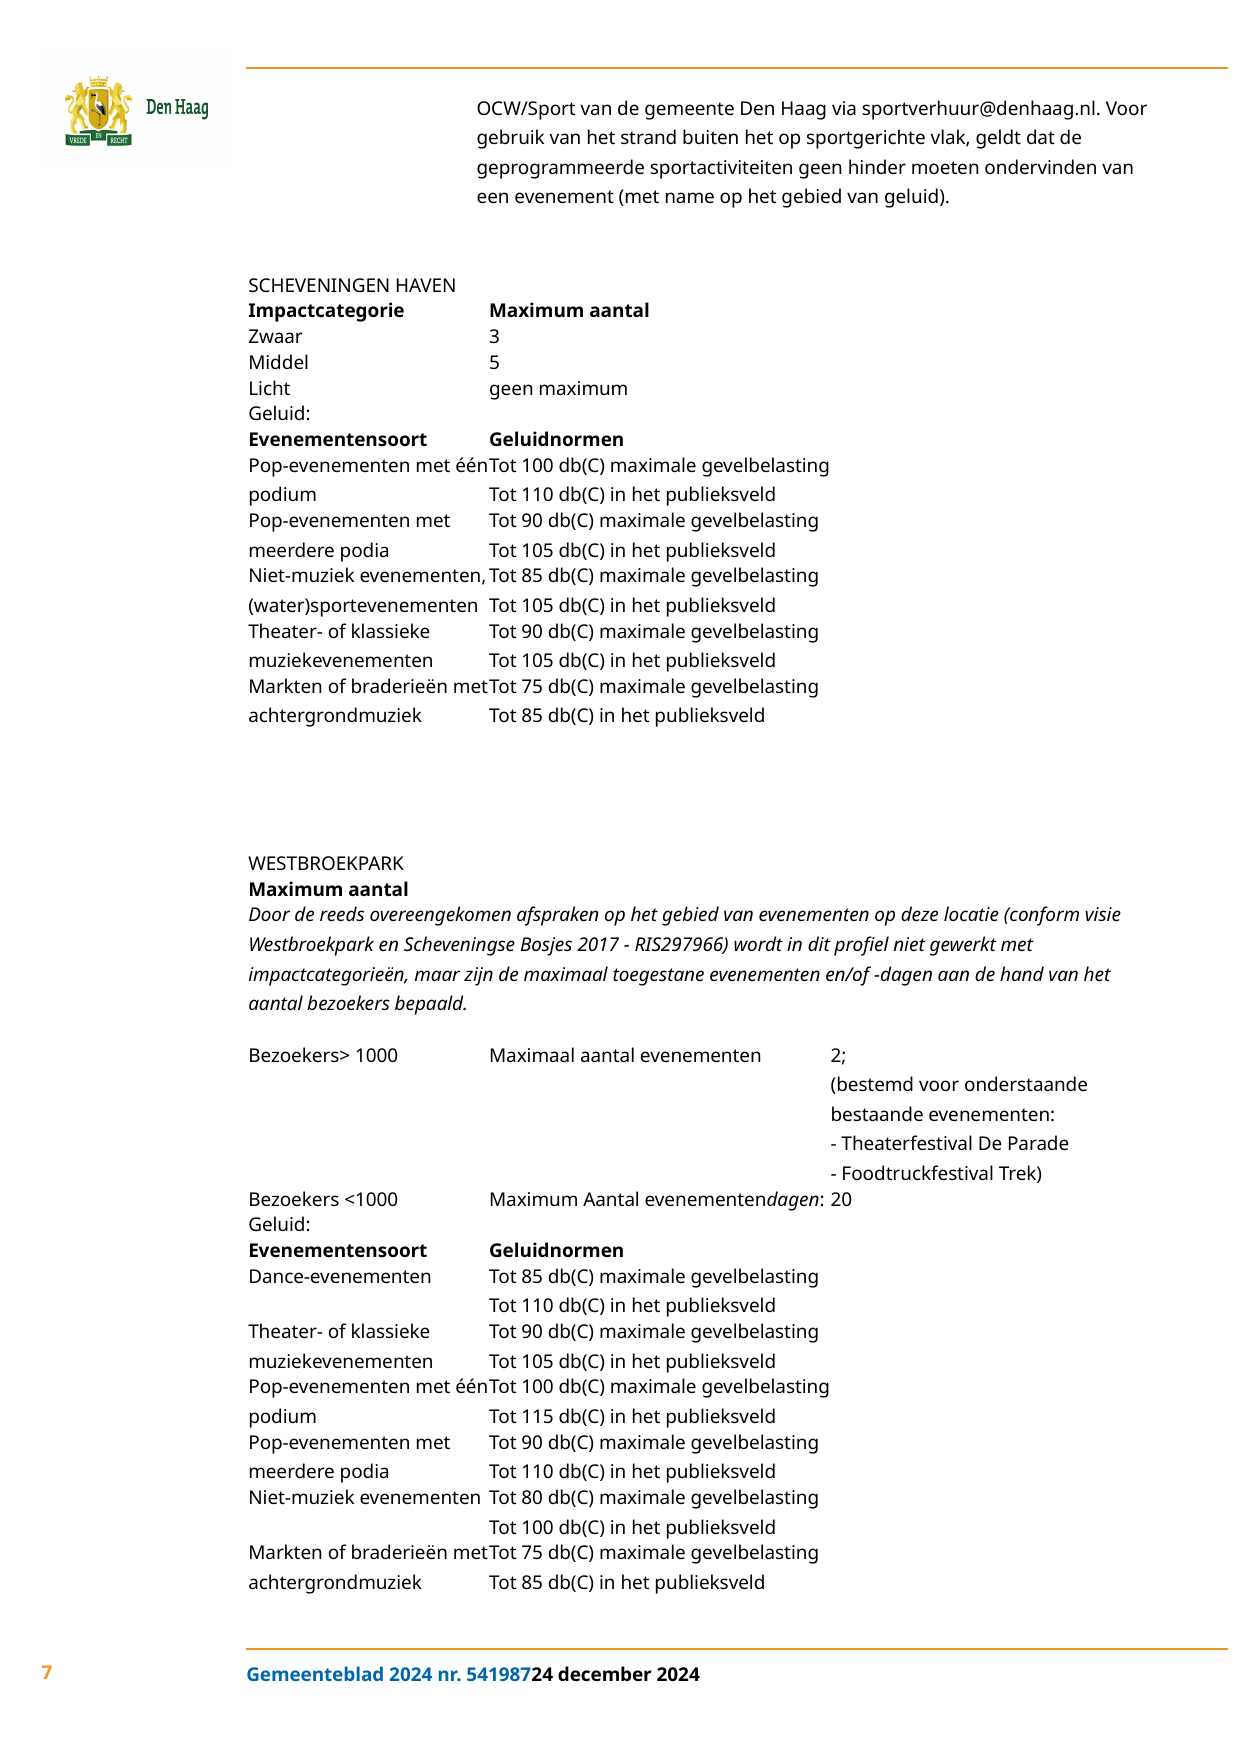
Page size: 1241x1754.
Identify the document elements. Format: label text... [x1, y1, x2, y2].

picture [41, 47, 231, 172]
table_cell Licht [248, 375, 489, 400]
table_cell Maximum aantal [248, 876, 489, 902]
table_cell Tot 85 db(C) maximale gevelbelasting Tot 110 db(C) in het publieksveld [489, 1263, 1152, 1318]
table_cell Geluid: [248, 1212, 1152, 1237]
table_cell Tot 85 db(C) maximale gevelbelasting Tot 105 db(C) in het publieksveld [489, 563, 1152, 618]
table_cell geen maximum [489, 375, 1152, 400]
table_cell Bezoekers> 1000 [248, 1042, 489, 1186]
table_cell Tot 90 db(C) maximale gevelbelasting Tot 105 db(C) in het publieksveld [489, 1318, 1152, 1374]
table_cell Niet-muziek evenementen [248, 1484, 489, 1539]
table_cell Zwaar [248, 323, 489, 349]
table_cell Pop-evenementen met één podium [248, 1374, 489, 1429]
table_cell Tot 90 db(C) maximale gevelbelasting Tot 105 db(C) in het publieksveld [489, 618, 1152, 673]
table_cell Theater- of klassieke muziekevenementen [248, 1318, 489, 1374]
table_cell Geluid: [248, 400, 1152, 426]
table_cell Pop-evenementen met één podium [248, 452, 489, 507]
table_cell Bezoekers <1000 [248, 1186, 489, 1212]
table_cell 2; (bestemd voor onderstaande bestaande evenementen: - Theaterfestival De Parade - Foodtruckfestival Trek) [830, 1042, 1152, 1186]
table_cell Door de reeds overeengekomen afspraken op het gebied van evenementen op deze locatie (conform visie Westbroekpark en Scheveningse Bosjes 2017 - RIS297966) wordt in dit profiel niet gewerkt met impactcategorieën, maar zijn de maximaal toegestane evenementen en/of -dagen aan de hand van het aantal bezoekers bepaald. [248, 902, 1152, 1016]
table_cell Maximum aantal [489, 298, 1152, 323]
table_cell Impactcategorie [248, 298, 489, 323]
table_cell Pop-evenementen met meerdere podia [248, 507, 489, 562]
table_cell [248, 95, 476, 209]
table_cell 3 [489, 323, 1152, 349]
table_cell Theater- of klassieke muziekevenementen [248, 618, 489, 673]
table_cell Markten of braderieën met achtergrondmuziek [248, 1540, 489, 1595]
table_cell Tot 75 db(C) maximale gevelbelasting Tot 85 db(C) in het publieksveld [489, 673, 1152, 728]
table_header WESTBROEKPARK [248, 850, 1152, 876]
table_cell 20 [830, 1186, 1152, 1212]
table_cell Markten of braderieën met achtergrondmuziek [248, 673, 489, 728]
table_cell Niet-muziek evenementen, (water)sportevenementen [248, 563, 489, 618]
table_cell Pop-evenementen met meerdere podia [248, 1429, 489, 1484]
table_cell Maximum Aantal evenementendagen: [489, 1186, 830, 1212]
table_cell 5 [489, 349, 1152, 375]
table_cell Tot 90 db(C) maximale gevelbelasting Tot 105 db(C) in het publieksveld [489, 507, 1152, 562]
table_cell Geluidnormen [489, 1237, 1152, 1263]
table_cell Evenementensoort [248, 1237, 489, 1263]
table_cell Geluidnormen [489, 426, 1152, 452]
table_cell Tot 80 db(C) maximale gevelbelasting Tot 100 db(C) in het publieksveld [489, 1484, 1152, 1539]
table_header SCHEVENINGEN HAVEN [248, 272, 1152, 297]
table_cell Tot 90 db(C) maximale gevelbelasting Tot 110 db(C) in het publieksveld [489, 1429, 1152, 1484]
table_cell [248, 1016, 1152, 1042]
table_cell Tot 100 db(C) maximale gevelbelasting Tot 115 db(C) in het publieksveld [489, 1374, 1152, 1429]
table_cell Dance-evenementen [248, 1263, 489, 1318]
table_cell Tot 100 db(C) maximale gevelbelasting Tot 110 db(C) in het publieksveld [489, 452, 1152, 507]
table_cell OCW/Sport van de gemeente Den Haag via sportverhuur@denhaag.nl. Voor gebruik van het strand buiten het op sportgerichte vlak, geldt dat de geprogrammeerde sportactiviteiten geen hinder moeten ondervinden van een evenement (met name op het gebied van geluid). [476, 95, 1152, 209]
table_cell Tot 75 db(C) maximale gevelbelasting Tot 85 db(C) in het publieksveld [489, 1540, 1152, 1595]
table_cell Maximaal aantal evenementen [489, 1042, 830, 1186]
table_cell Middel [248, 349, 489, 375]
table_cell [489, 876, 1152, 902]
table_cell Evenementensoort [248, 426, 489, 452]
